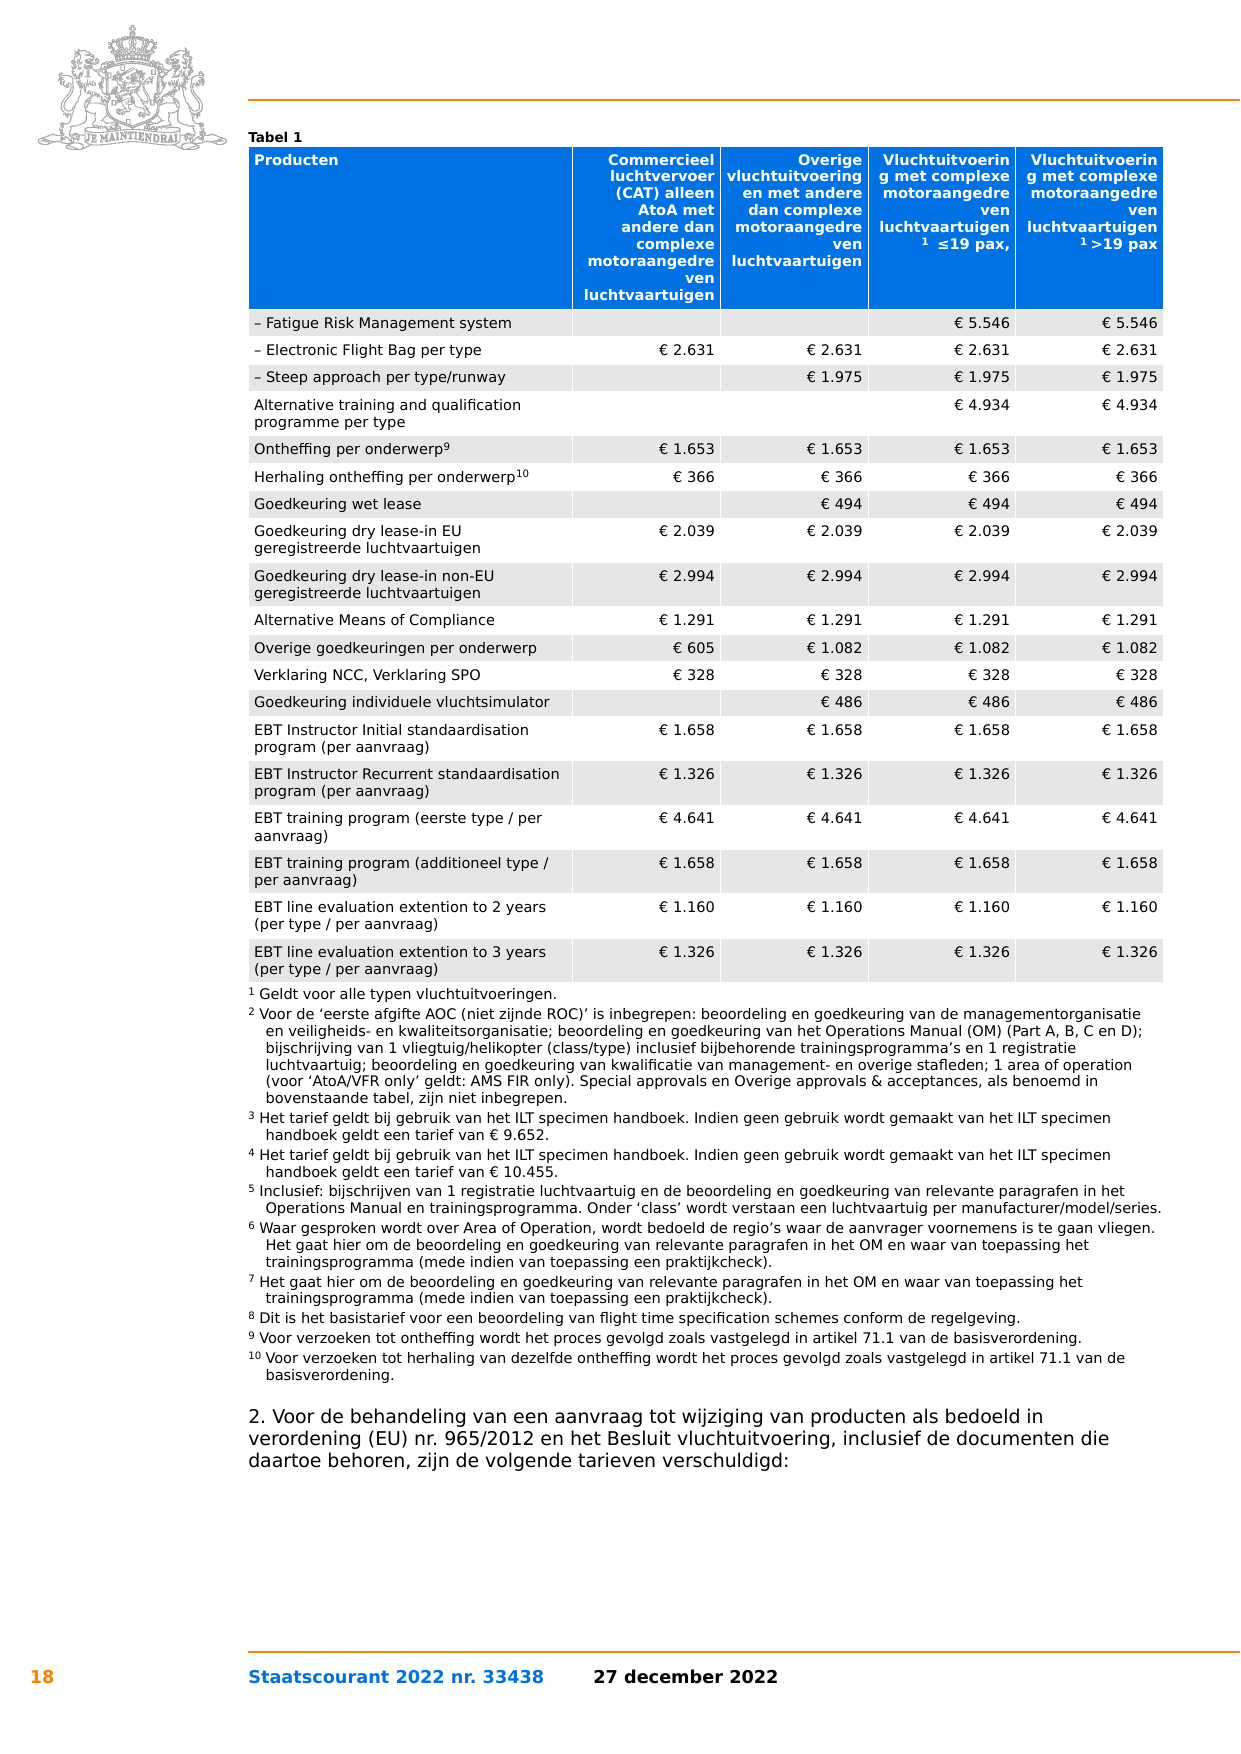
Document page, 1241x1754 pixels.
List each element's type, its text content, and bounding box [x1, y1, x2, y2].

table_cell € 4.641 [869, 806, 1015, 849]
table_cell € 1.291 [1016, 608, 1163, 634]
table_cell – Steep approach per type/runway [249, 365, 572, 391]
table_cell € 366 [573, 464, 720, 490]
table_cell € 1.326 [721, 939, 868, 982]
table_cell Vluchtuitvoering met complexe motoraangedreven luchtvaartuigen1 ≤19 pax, [869, 147, 1015, 309]
table_cell € 2.994 [721, 563, 868, 606]
table_cell € 1.975 [721, 365, 868, 391]
table_cell € 2.994 [869, 563, 1015, 606]
table_cell Goedkeuring individuele vluchtsimulator [249, 690, 572, 716]
table_cell € 1.291 [721, 608, 868, 634]
table_cell € 1.658 [573, 850, 720, 893]
table_cell € 2.631 [869, 337, 1015, 364]
table_cell [573, 690, 720, 716]
table_cell € 1.653 [1016, 436, 1163, 463]
table_cell € 366 [869, 464, 1015, 490]
table_cell Verklaring NCC, Verklaring SPO [249, 662, 572, 688]
table_cell € 4.641 [1016, 806, 1163, 849]
table_cell € 1.160 [573, 895, 720, 938]
table_cell € 1.326 [1016, 939, 1163, 982]
table_cell € 1.291 [573, 608, 720, 634]
table_cell € 486 [1016, 690, 1163, 716]
table_cell € 1.082 [869, 635, 1015, 661]
table_cell € 2.039 [573, 519, 720, 562]
table_cell EBT line evaluation extention to 3 years (per type / per aanvraag) [249, 939, 572, 982]
table_cell € 1.658 [721, 850, 868, 893]
table_cell Alternative training and qualification programme per type [249, 392, 572, 435]
table_cell € 1.658 [869, 717, 1015, 760]
table_cell € 366 [721, 464, 868, 490]
table_cell € 494 [869, 491, 1015, 518]
table_cell € 328 [573, 662, 720, 688]
table_cell € 2.631 [1016, 337, 1163, 364]
table_cell € 2.039 [869, 519, 1015, 562]
table_cell EBT training program (eerste type / per aanvraag) [249, 806, 572, 849]
table_cell € 328 [721, 662, 868, 688]
table_cell € 5.546 [1016, 310, 1163, 336]
table_cell EBT training program (additioneel type / per aanvraag) [249, 850, 572, 893]
table_cell € 328 [1016, 662, 1163, 688]
table_cell € 1.326 [573, 939, 720, 982]
table_cell € 1.975 [869, 365, 1015, 391]
table_cell [721, 310, 868, 336]
table_cell Vluchtuitvoering met complexe motoraangedreven luchtvaartuigen1>19 pax [1016, 147, 1163, 309]
text 2. Voor de behandeling van een aanvraag tot wijziging van producten als bedoeld in verordening (EU) nr. 965/2012 en het Besluit vluchtuitvoering, inclusief de documenten die daartoe behoren, zijn de volgende tarieven verschuldigd: [248, 1406, 1163, 1471]
table_cell 1 Geldt voor alle typen vluchtuitvoeringen. 2 Voor de ‘eerste afgifte AOC (niet zijnde ROC)’ is inbegrepen: beoordeling en goedkeuring van de managementorganisatie en veiligheids- en kwaliteitsorganisatie; beoordeling en goedkeuring van het Operations Manual (OM) (Part A, B, C en D); bijschrijving van 1 vliegtuig/helikopter (class/type) inclusief bijbehorende trainingsprogramma’s en 1 registratie luchtvaartuig; beoordeling en goedkeuring van kwalificatie van management- en overige stafleden; 1 area of operation (voor ‘AtoA/VFR only’ geldt: AMS FIR only). Special approvals en Overige approvals & acceptances, als benoemd in bovenstaande tabel, zijn niet inbegrepen. 3 Het tarief geldt bij gebruik van het ILT specimen handboek. Indien geen gebruik wordt gemaakt van het ILT specimen handboek geldt een tarief van € 9.652. 4 Het tarief geldt bij gebruik van het ILT specimen handboek. Indien geen gebruik wordt gemaakt van het ILT specimen handboek geldt een tarief van € 10.455. 5 Inclusief: bijschrijven van 1 registratie luchtvaartuig en de beoordeling en goedkeuring van relevante paragrafen in het Operations Manual en trainingsprogramma. Onder ‘class’ wordt verstaan een luchtvaartuig per manufacturer/model/series. 6 Waar gesproken wordt over Area of Operation, wordt bedoeld de regio’s waar de aanvrager voornemens is te gaan vliegen. Het gaat hier om de beoordeling en goedkeuring van relevante paragrafen in het OM en waar van toepassing het trainingsprogramma (mede indien van toepassing een praktijkcheck). 7 Het gaat hier om de beoordeling en goedkeuring van relevante paragrafen in het OM en waar van toepassing het trainingsprogramma (mede indien van toepassing een praktijkcheck). 8 Dit is het basistarief voor een beoordeling van flight time specification schemes conform de regelgeving. 9 Voor verzoeken tot ontheffing wordt het proces gevolgd zoals vastgelegd in artikel 71.1 van de basisverordening. 10 Voor verzoeken tot herhaling van dezelfde ontheffing wordt het proces gevolgd zoals vastgelegd in artikel 71.1 van de basisverordening. [248, 983, 1163, 1384]
table_cell € 1.291 [869, 608, 1015, 634]
table_cell – Fatigue Risk Management system [249, 310, 572, 336]
table_cell € 1.326 [1016, 761, 1163, 805]
table_cell Alternative Means of Compliance [249, 608, 572, 634]
table_cell Producten [249, 147, 572, 309]
table_cell € 1.658 [1016, 850, 1163, 893]
table_cell € 1.160 [1016, 895, 1163, 938]
table_cell [573, 310, 720, 336]
table_cell € 1.653 [721, 436, 868, 463]
table_cell – Electronic Flight Bag per type [249, 337, 572, 364]
table_cell € 494 [1016, 491, 1163, 518]
table_cell € 1.975 [1016, 365, 1163, 391]
table_cell EBT Instructor Recurrent standaardisation program (per aanvraag) [249, 761, 572, 805]
table_cell € 4.934 [869, 392, 1015, 435]
table_cell € 366 [1016, 464, 1163, 490]
table_cell Goedkeuring dry lease-in EU geregistreerde luchtvaartuigen [249, 519, 572, 562]
table_cell € 486 [869, 690, 1015, 716]
table_cell € 328 [869, 662, 1015, 688]
table_cell Overige vluchtuitvoeringen met andere dan complexe motoraangedreven luchtvaartuigen [721, 147, 868, 309]
table_cell € 2.994 [573, 563, 720, 606]
table_cell € 2.631 [573, 337, 720, 364]
table_cell € 486 [721, 690, 868, 716]
table_cell € 1.082 [721, 635, 868, 661]
table_cell Goedkeuring wet lease [249, 491, 572, 518]
table_cell € 1.653 [573, 436, 720, 463]
table_cell Goedkeuring dry lease-in non-EU geregistreerde luchtvaartuigen [249, 563, 572, 606]
table_cell € 1.326 [573, 761, 720, 805]
table_cell € 4.641 [573, 806, 720, 849]
table_cell Herhaling ontheffing per onderwerp10 [249, 464, 572, 490]
table_cell € 4.934 [1016, 392, 1163, 435]
table_cell EBT line evaluation extention to 2 years (per type / per aanvraag) [249, 895, 572, 938]
table_cell € 1.658 [573, 717, 720, 760]
table_cell [573, 365, 720, 391]
table_cell Commercieel luchtvervoer (CAT) alleen AtoA met andere dan complexe motoraangedreven luchtvaartuigen [573, 147, 720, 309]
table_cell [573, 392, 720, 435]
table_cell € 494 [721, 491, 868, 518]
table_cell € 2.039 [721, 519, 868, 562]
table_cell € 1.326 [869, 761, 1015, 805]
table_cell € 605 [573, 635, 720, 661]
table_cell Ontheffing per onderwerp9 [249, 436, 572, 463]
table_cell Overige goedkeuringen per onderwerp [249, 635, 572, 661]
table_cell € 1.082 [1016, 635, 1163, 661]
table_cell € 1.653 [869, 436, 1015, 463]
table_cell [721, 392, 868, 435]
table_cell € 1.160 [869, 895, 1015, 938]
table_cell € 4.641 [721, 806, 868, 849]
table_cell € 2.994 [1016, 563, 1163, 606]
table_cell € 2.631 [721, 337, 868, 364]
table_cell € 1.658 [869, 850, 1015, 893]
table_cell [573, 491, 720, 518]
table_cell EBT Instructor Initial standaardisation program (per aanvraag) [249, 717, 572, 760]
picture [38, 25, 227, 150]
table_cell € 1.658 [1016, 717, 1163, 760]
table_cell € 1.658 [721, 717, 868, 760]
table_cell € 1.326 [869, 939, 1015, 982]
table_cell € 5.546 [869, 310, 1015, 336]
table_cell € 1.160 [721, 895, 868, 938]
table_cell € 1.326 [721, 761, 868, 805]
table_cell € 2.039 [1016, 519, 1163, 562]
table_header Tabel 1 [248, 130, 1163, 146]
